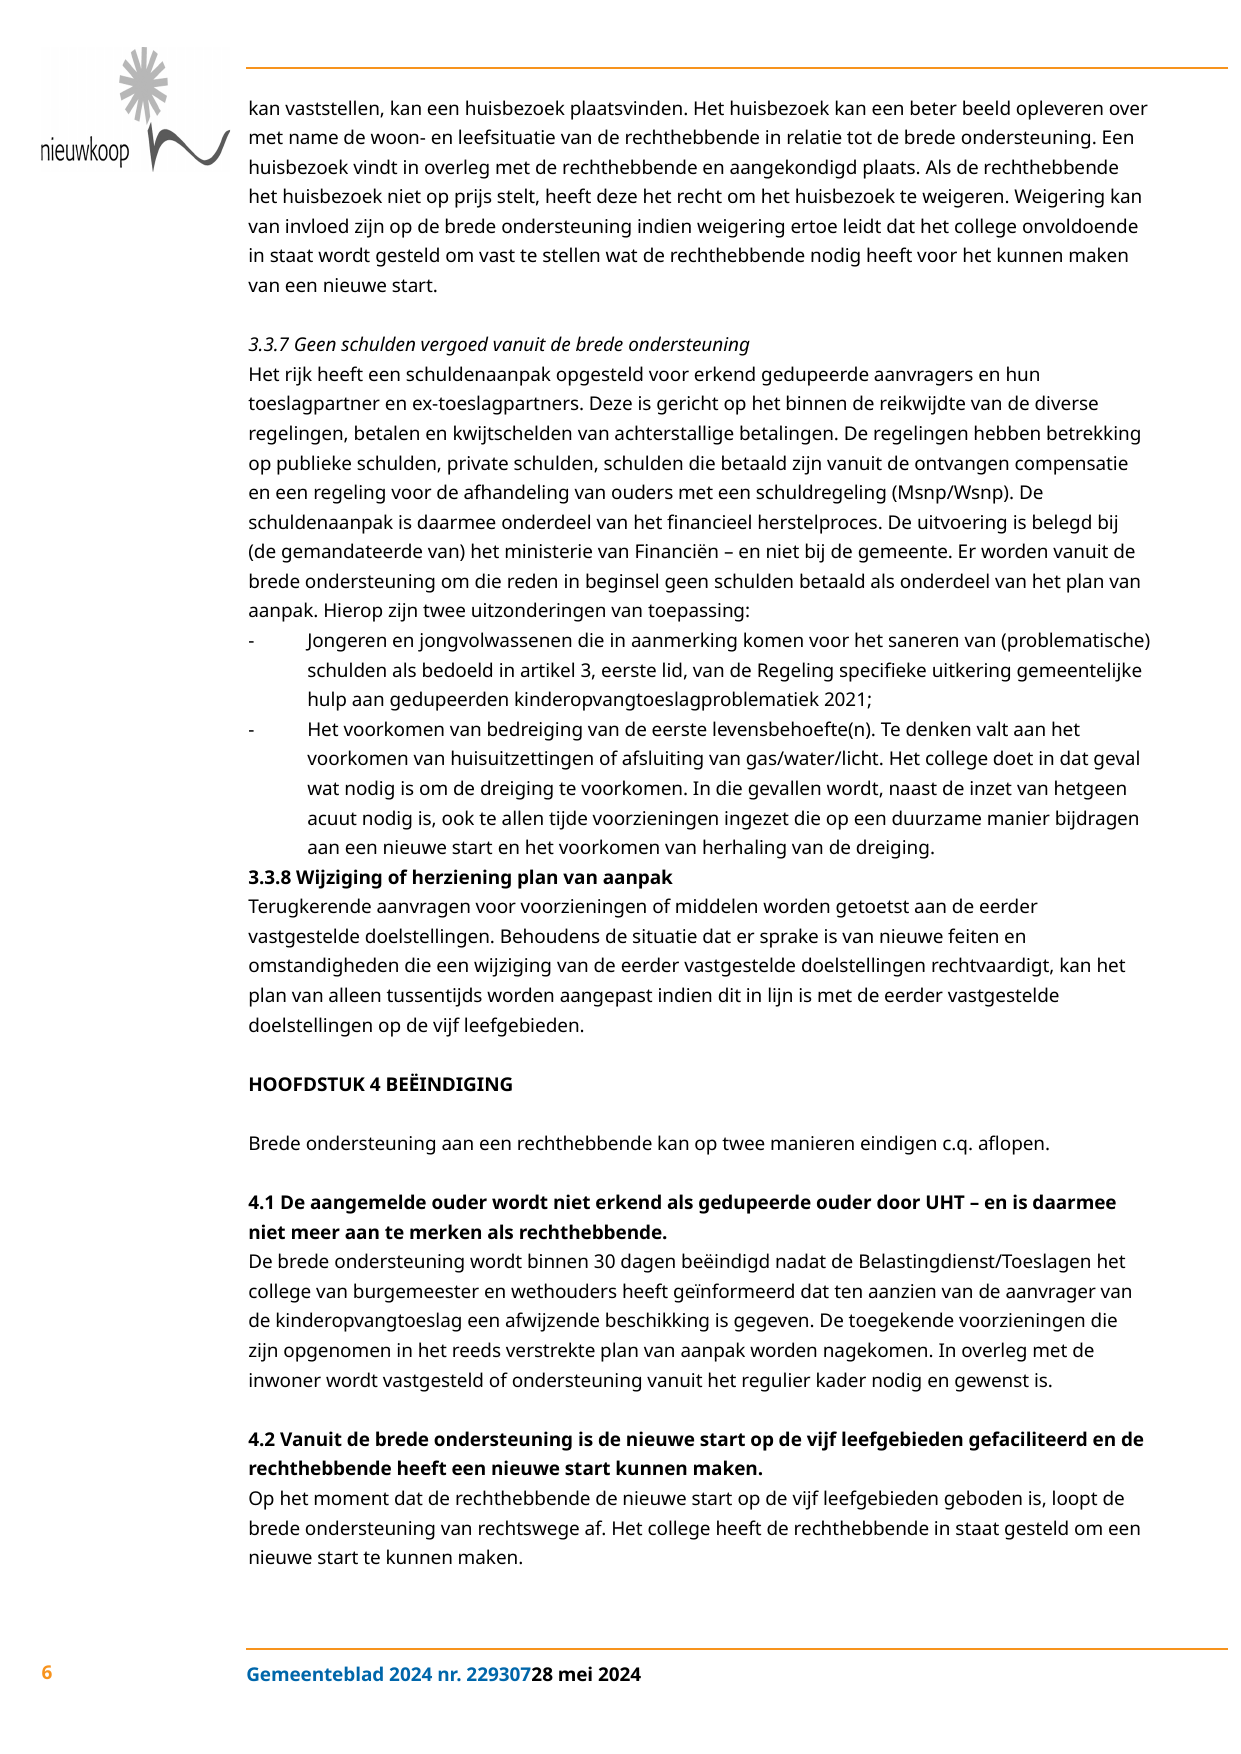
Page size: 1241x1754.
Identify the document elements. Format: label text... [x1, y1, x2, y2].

list Het voorkomen van bedreiging van de eerste levensbehoefte(n). Te denken valt aan het voorkomen van huisuitzettingen of afsluiting van gas/water/licht. Het college doet in dat geval wat nodig is om de dreiging te voorkomen. In die gevallen wordt, naast de inzet van hetgeen acuut nodig is, ook te allen tijde voorzieningen ingezet die op een duurzame manier bijdragen aan een nieuwe start en het voorkomen van herhaling van de dreiging. [248, 716, 1152, 860]
text Op het moment dat de rechthebbende de nieuwe start op de vijf leefgebieden geboden is, loopt de brede ondersteuning van rechtswege af. Het college heeft de rechthebbende in staat gesteld om een nieuwe start te kunnen maken. [248, 1485, 1152, 1570]
list Jongeren en jongvolwassenen die in aanmerking komen voor het saneren van (problematische) schulden als bedoeld in artikel 3, eerste lid, van de Regeling specifieke uitkering gemeentelijke hulp aan gedupeerden kinderopvangtoeslagproblematiek 2021; [248, 627, 1152, 712]
text Terugkerende aanvragen voor voorzieningen of middelen worden getoetst aan de eerder vastgestelde doelstellingen. Behoudens de situatie dat er sprake is van nieuwe feiten en omstandigheden die een wijziging van de eerder vastgestelde doelstellingen rechtvaardigt, kan het plan van alleen tussentijds worden aangepast indien dit in lijn is met de eerder vastgestelde doelstellingen op de vijf leefgebieden. [248, 893, 1152, 1038]
text HOOFDSTUK 4 BEËINDIGING [248, 1071, 1152, 1097]
text De brede ondersteuning wordt binnen 30 dagen beëindigd nadat de Belastingdienst/Toeslagen het college van burgemeester en wethouders heeft geïnformeerd dat ten aanzien van de aanvrager van de kinderopvangtoeslag een afwijzende beschikking is gegeven. De toegekende voorzieningen die zijn opgenomen in het reeds verstrekte plan van aanpak worden nagekomen. In overleg met de inwoner wordt vastgesteld of ondersteuning vanuit het regulier kader nodig en gewenst is. [248, 1248, 1152, 1393]
text 4.1 De aangemelde ouder wordt niet erkend als gedupeerde ouder door UHT – en is daarmee niet meer aan te merken als rechthebbende. [248, 1189, 1152, 1245]
text Het rijk heeft een schuldenaanpak opgesteld voor erkend gedupeerde aanvragers en hun toeslagpartner en ex-toeslagpartners. Deze is gericht op het binnen de reikwijdte van de diverse regelingen, betalen en kwijtschelden van achterstallige betalingen. De regelingen hebben betrekking op publieke schulden, private schulden, schulden die betaald zijn vanuit de ontvangen compensatie en een regeling voor de afhandeling van ouders met een schuldregeling (Msnp/Wsnp). De schuldenaanpak is daarmee onderdeel van het financieel herstelproces. De uitvoering is belegd bij (de gemandateerde van) het ministerie van Financiën – en niet bij de gemeente. Er worden vanuit de brede ondersteuning om die reden in beginsel geen schulden betaald als onderdeel van het plan van aanpak. Hierop zijn twee uitzonderingen van toepassing: [248, 361, 1152, 623]
text 3.3.7 Geen schulden vergoed vanuit de brede ondersteuning [248, 331, 1152, 357]
text 4.2 Vanuit de brede ondersteuning is de nieuwe start op de vijf leefgebieden gefaciliteerd en de rechthebbende heeft een nieuwe start kunnen maken. [248, 1426, 1152, 1481]
text kan vaststellen, kan een huisbezoek plaatsvinden. Het huisbezoek kan een beter beeld opleveren over met name de woon- en leefsituatie van de rechthebbende in relatie tot de brede ondersteuning. Een huisbezoek vindt in overleg met de rechthebbende en aangekondigd plaats. Als de rechthebbende het huisbezoek niet op prijs stelt, heeft deze het recht om het huisbezoek te weigeren. Weigering kan van invloed zijn op de brede ondersteuning indien weigering ertoe leidt dat het college onvoldoende in staat wordt gesteld om vast te stellen wat de rechthebbende nodig heeft voor het kunnen maken van een nieuwe start. [248, 95, 1152, 298]
text Brede ondersteuning aan een rechthebbende kan op twee manieren eindigen c.q. aflopen. [248, 1130, 1152, 1156]
picture [41, 47, 231, 172]
text 3.3.8 Wijziging of herziening plan van aanpak [248, 864, 1152, 890]
